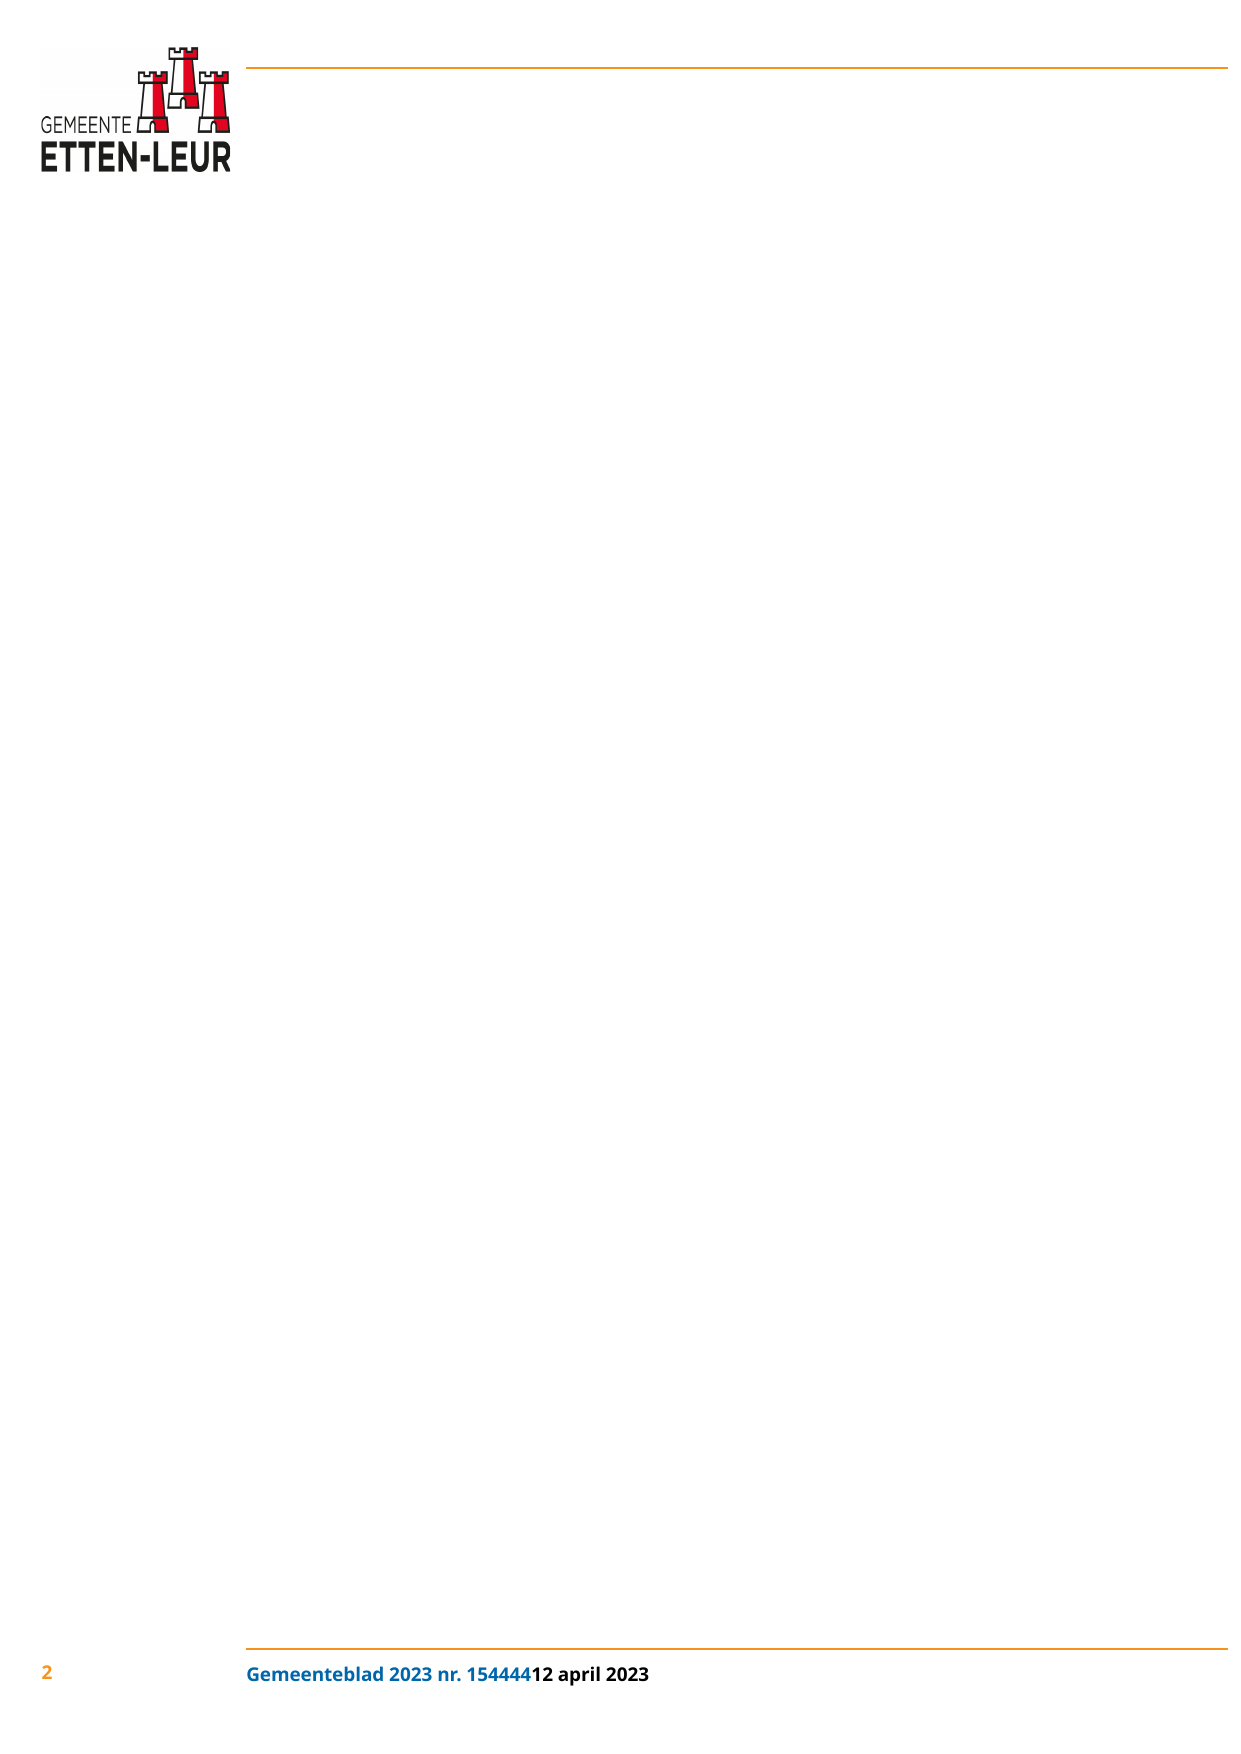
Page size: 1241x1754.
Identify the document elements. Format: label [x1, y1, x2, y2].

picture [41, 47, 231, 172]
